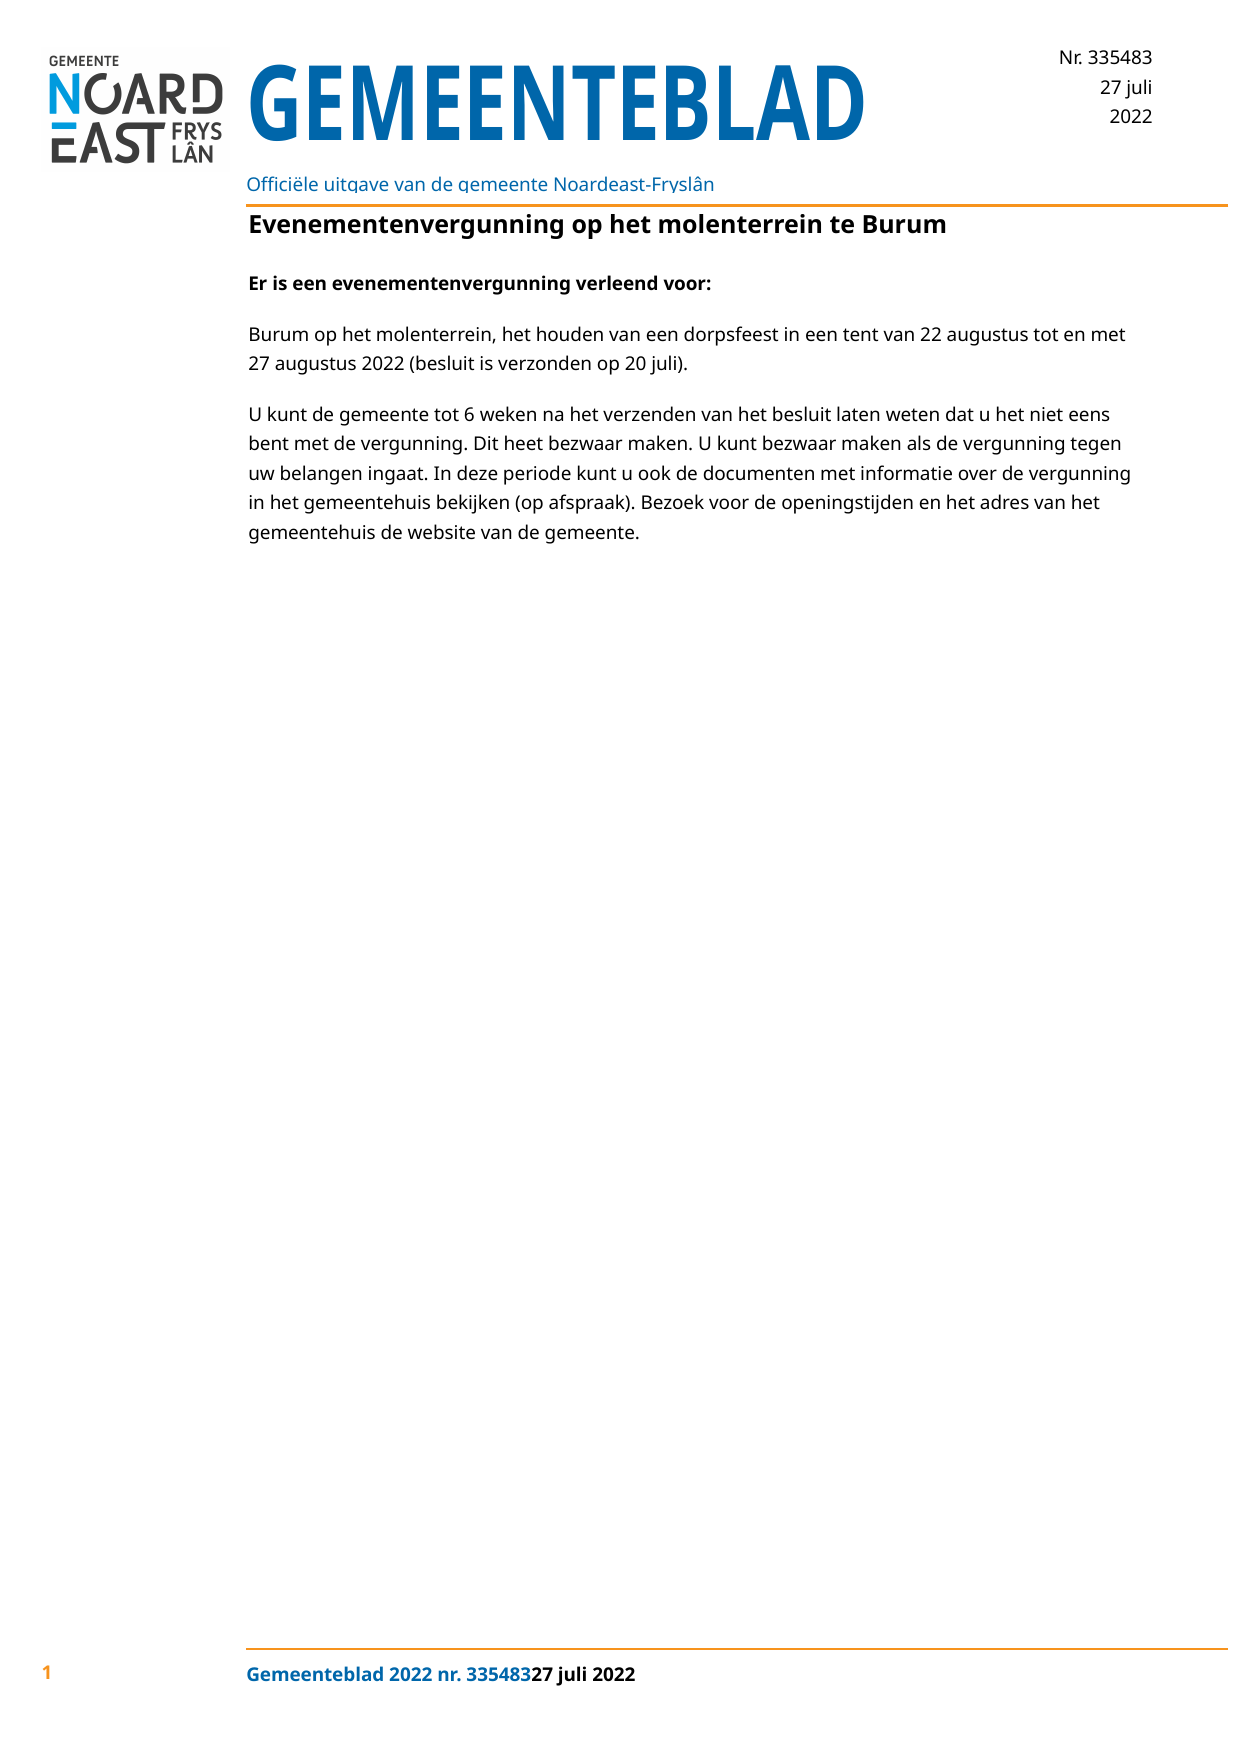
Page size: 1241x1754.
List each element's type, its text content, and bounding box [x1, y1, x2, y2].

text Burum op het molenterrein, het houden van een dorpsfeest in een tent van 22 augustus tot en met 27 augustus 2022 (besluit is verzonden op 20 juli). [248, 321, 1152, 376]
picture [41, 47, 231, 172]
text Evenementenvergunning op het molenterrein te Burum [248, 207, 1152, 241]
text U kunt de gemeente tot 6 weken na het verzenden van het besluit laten weten dat u het niet eens bent met de vergunning. Dit heet bezwaar maken. U kunt bezwaar maken als de vergunning tegen uw belangen ingaat. In deze periode kunt u ook de documenten met informatie over de vergunning in het gemeentehuis bekijken (op afspraak). Bezoek voor de openingstijden en het adres van het gemeentehuis de website van de gemeente. [248, 401, 1152, 545]
text Er is een evenementenvergunning verleend voor: [248, 270, 1152, 296]
